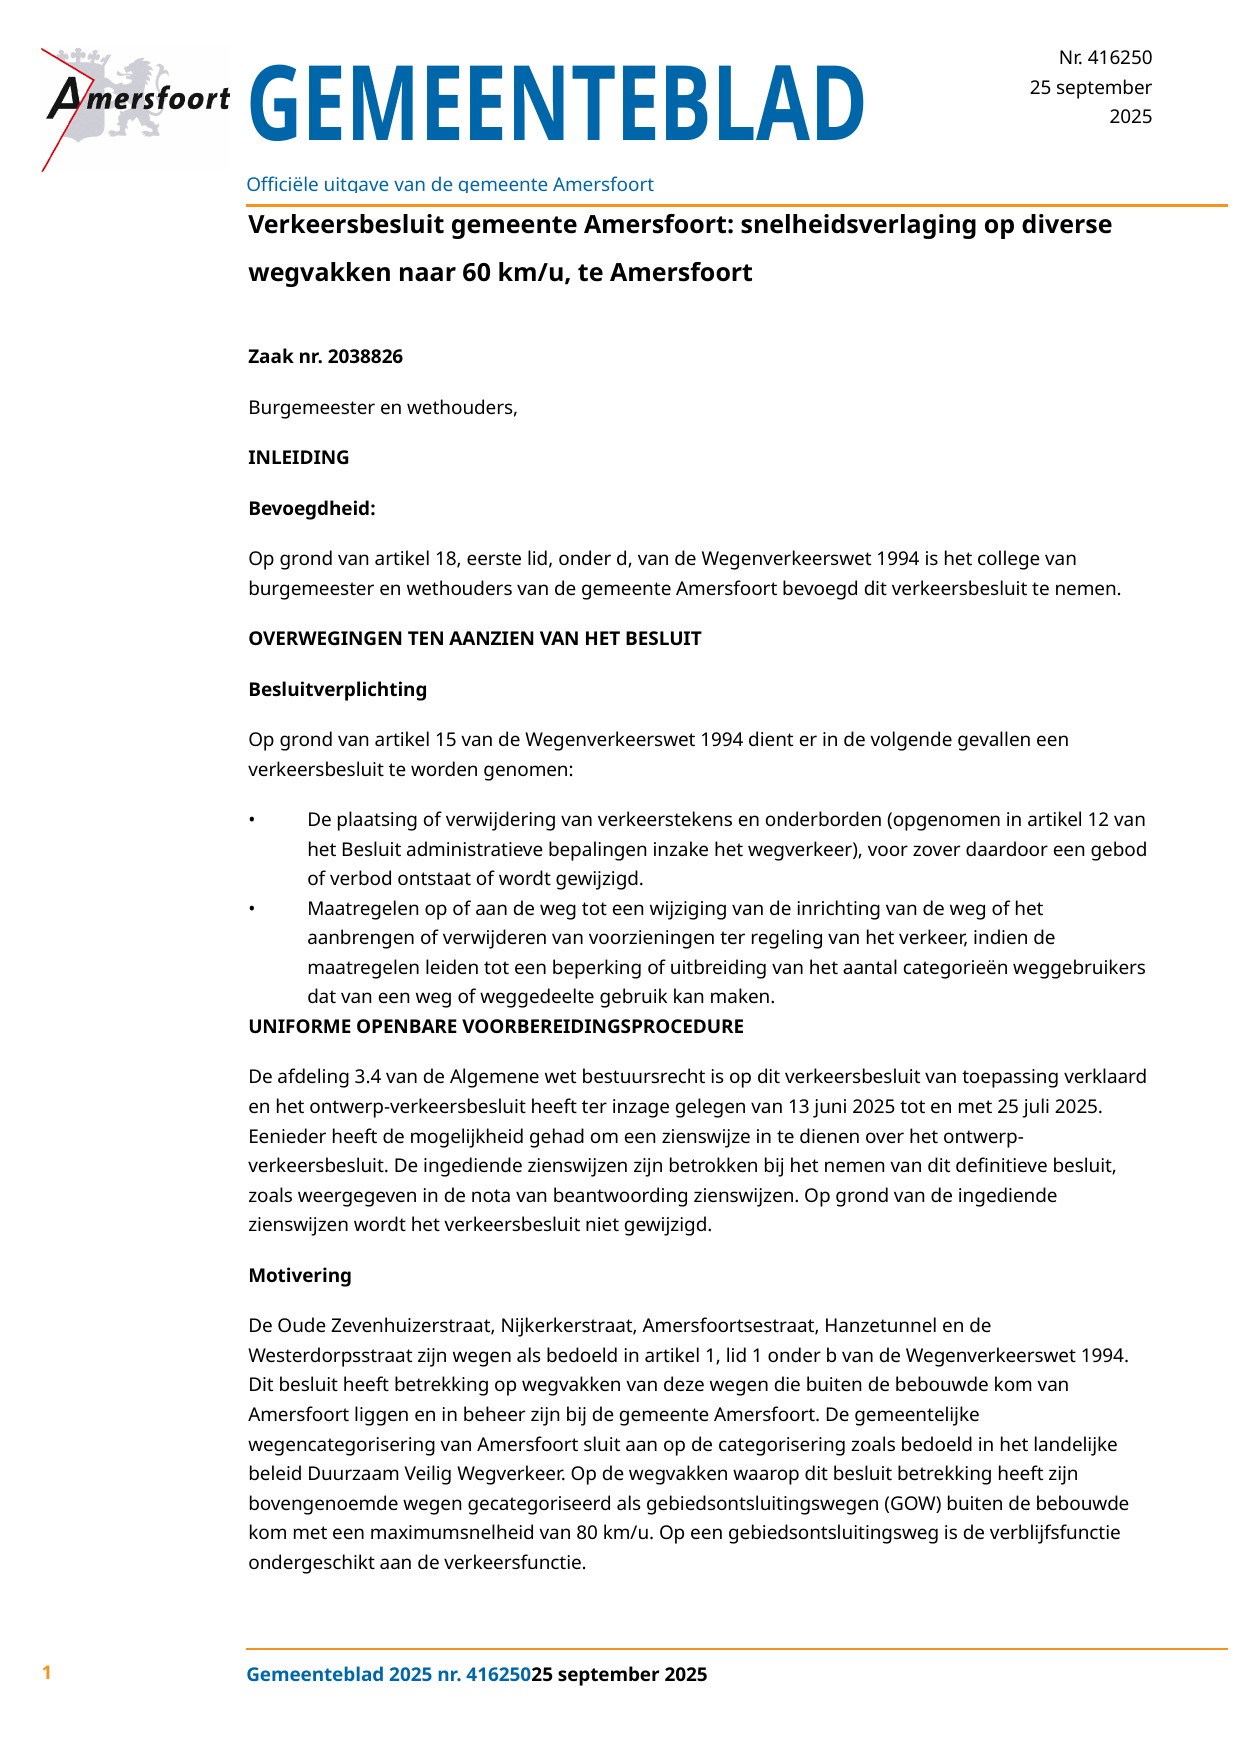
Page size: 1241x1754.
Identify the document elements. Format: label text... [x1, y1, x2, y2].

text Bevoegdheid: [248, 495, 1152, 521]
text INLEIDING [248, 444, 1152, 470]
text Zaak nr. 2038826 [248, 344, 1152, 369]
text Op grond van artikel 15 van de Wegenverkeerswet 1994 dient er in de volgende gevallen een verkeersbesluit te worden genomen: [248, 726, 1152, 781]
text Burgemeester en wethouders, [248, 394, 1152, 420]
picture [41, 47, 231, 172]
text Verkeersbesluit gemeente Amersfoort: snelheidsverlaging op diverse wegvakken naar 60 km/u, te Amersfoort [248, 207, 1152, 288]
text De afdeling 3.4 van de Algemene wet bestuursrecht is op dit verkeersbesluit van toepassing verklaard en het ontwerp-verkeersbesluit heeft ter inzage gelegen van 13 juni 2025 tot en met 25 juli 2025. Eenieder heeft de mogelijkheid gehad om een zienswijze in te dienen over het ontwerp-verkeersbesluit. De ingediende zienswijzen zijn betrokken bij het nemen van dit definitieve besluit, zoals weergegeven in de nota van beantwoording zienswijzen. Op grond van de ingediende zienswijzen wordt het verkeersbesluit niet gewijzigd. [248, 1064, 1152, 1237]
text Motivering [248, 1262, 1152, 1288]
list De plaatsing of verwijdering van verkeerstekens en onderborden (opgenomen in artikel 12 van het Besluit administratieve bepalingen inzake het wegverkeer), voor zover daardoor een gebod of verbod ontstaat of wordt gewijzigd. [248, 806, 1152, 891]
text OVERWEGINGEN TEN AANZIEN VAN HET BESLUIT [248, 625, 1152, 651]
text De Oude Zevenhuizerstraat, Nijkerkerstraat, Amersfoortsestraat, Hanzetunnel en de Westerdorpsstraat zijn wegen als bedoeld in artikel 1, lid 1 onder b van de Wegenverkeerswet 1994. Dit besluit heeft betrekking op wegvakken van deze wegen die buiten de bebouwde kom van Amersfoort liggen en in beheer zijn bij de gemeente Amersfoort. De gemeentelijke wegencategorisering van Amersfoort sluit aan op de categorisering zoals bedoeld in het landelijke beleid Duurzaam Veilig Wegverkeer. Op de wegvakken waarop dit besluit betrekking heeft zijn bovengenoemde wegen gecategoriseerd als gebiedsontsluitingswegen (GOW) buiten de bebouwde kom met een maximumsnelheid van 80 km/u. Op een gebiedsontsluitingsweg is de verblijfsfunctie ondergeschikt aan de verkeersfunctie. [248, 1312, 1152, 1575]
text Op grond van artikel 18, eerste lid, onder d, van de Wegenverkeerswet 1994 is het college van burgemeester en wethouders van de gemeente Amersfoort bevoegd dit verkeersbesluit te nemen. [248, 545, 1152, 601]
text Besluitverplichting [248, 676, 1152, 701]
text UNIFORME OPENBARE VOORBEREIDINGSPROCEDURE [248, 1013, 1152, 1039]
list Maatregelen op of aan de weg tot een wijziging van de inrichting van de weg of het aanbrengen of verwijderen van voorzieningen ter regeling van het verkeer, indien de maatregelen leiden tot een beperking of uitbreiding van het aantal categorieën weggebruikers dat van een weg of weggedeelte gebruik kan maken. [248, 895, 1152, 1009]
